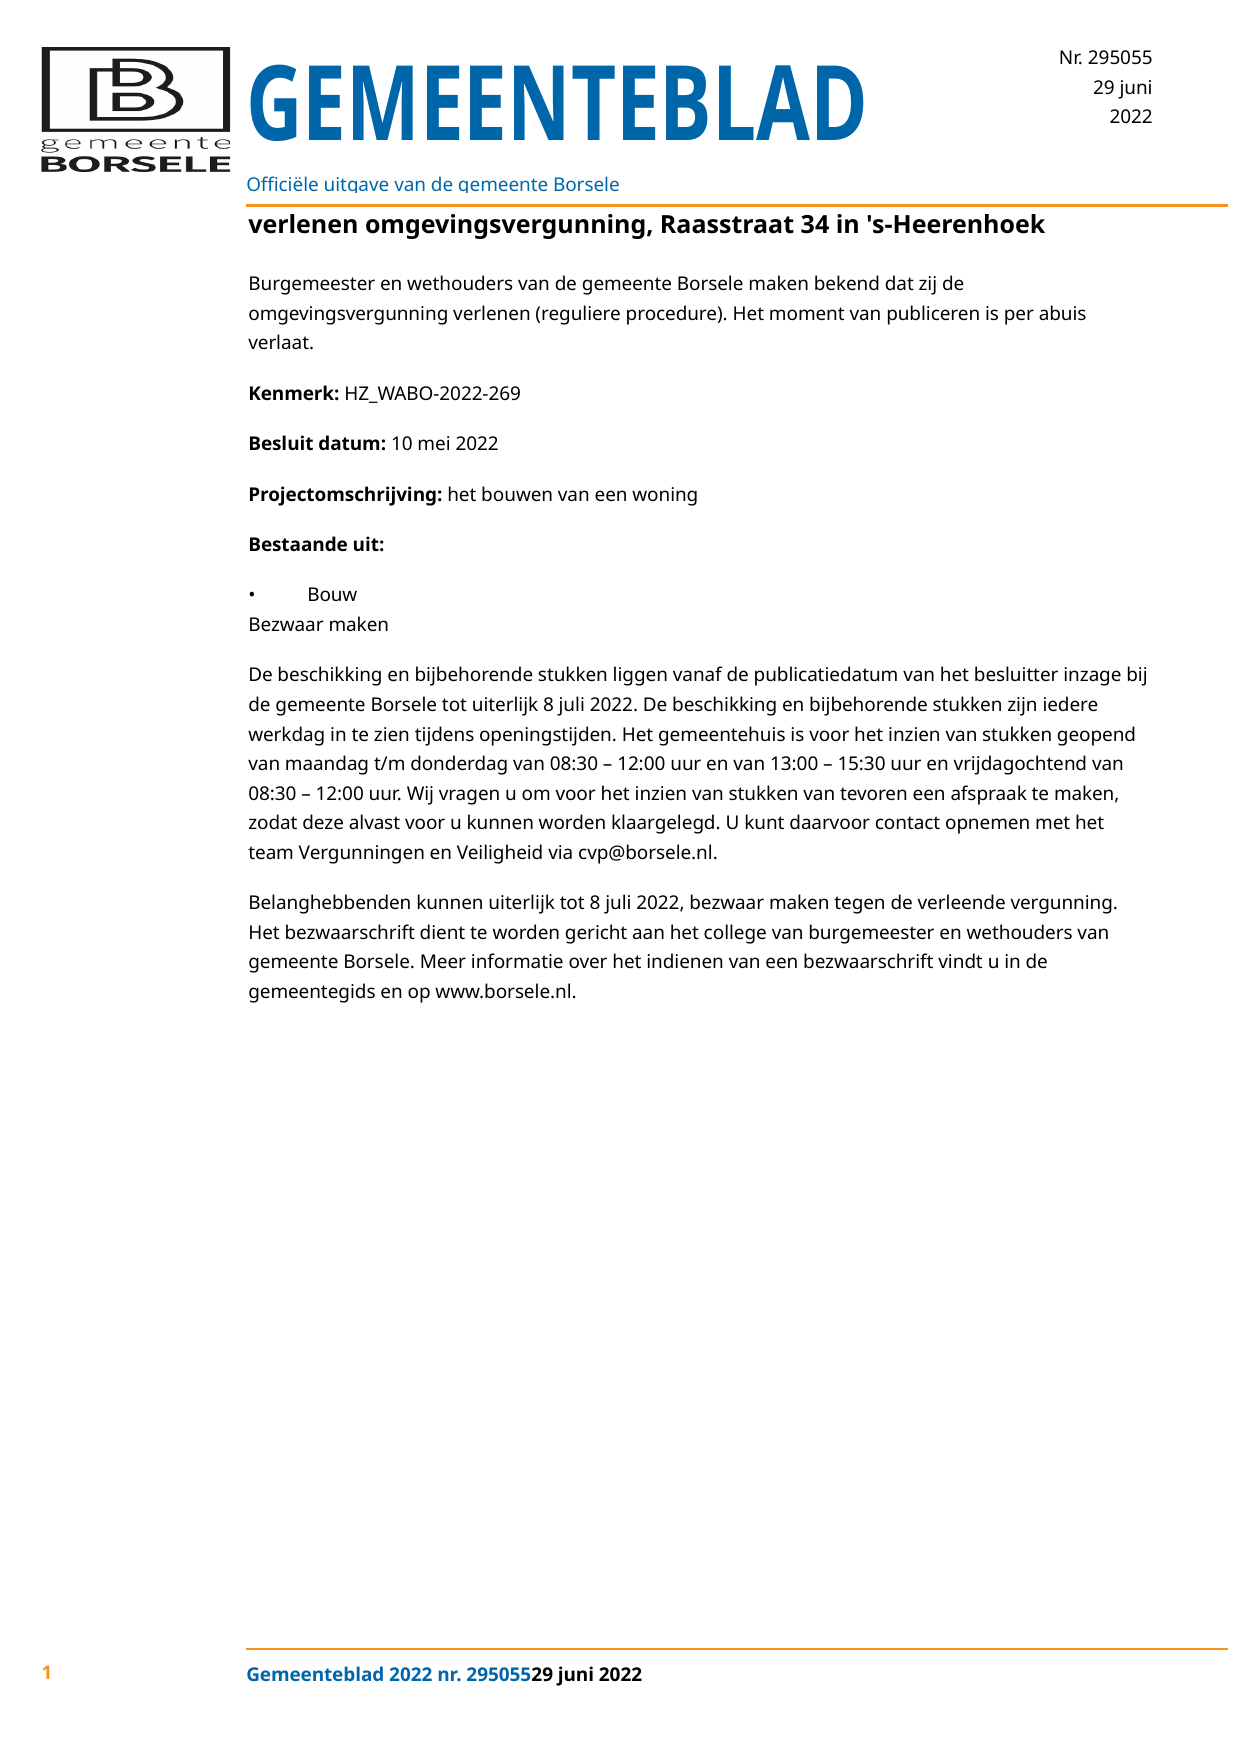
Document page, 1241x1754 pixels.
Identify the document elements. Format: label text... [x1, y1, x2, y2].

text Burgemeester en wethouders van de gemeente Borsele maken bekend dat zij de omgevingsvergunning verlenen (reguliere procedure). Het moment van publiceren is per abuis verlaat. [248, 270, 1152, 355]
text Bestaande uit: [248, 531, 1152, 557]
text Bezwaar maken [248, 611, 1152, 637]
list Bouw [248, 582, 1152, 607]
text Projectomschrijving: het bouwen van een woning [248, 481, 1152, 506]
text Belanghebbenden kunnen uiterlijk tot 8 juli 2022, bezwaar maken tegen de verleende vergunning. Het bezwaarschrift dient te worden gericht aan het college van burgemeester en wethouders van gemeente Borsele. Meer informatie over het indienen van een bezwaarschrift vindt u in de gemeentegids en op www.borsele.nl. [248, 889, 1152, 1004]
picture [41, 47, 231, 172]
text Kenmerk: HZ_WABO-2022-269 [248, 380, 1152, 406]
text Besluit datum: 10 mei 2022 [248, 430, 1152, 456]
text De beschikking en bijbehorende stukken liggen vanaf de publicatiedatum van het besluitter inzage bij de gemeente Borsele tot uiterlijk 8 juli 2022. De beschikking en bijbehorende stukken zijn iedere werkdag in te zien tijdens openingstijden. Het gemeentehuis is voor het inzien van stukken geopend van maandag t/m donderdag van 08:30 – 12:00 uur en van 13:00 – 15:30 uur en vrijdagochtend van 08:30 – 12:00 uur. Wij vragen u om voor het inzien van stukken van tevoren een afspraak te maken, zodat deze alvast voor u kunnen worden klaargelegd. U kunt daarvoor contact opnemen met het team Vergunningen en Veiligheid via cvp@borsele.nl. [248, 662, 1152, 865]
text verlenen omgevingsvergunning, Raasstraat 34 in 's-Heerenhoek [248, 207, 1152, 241]
